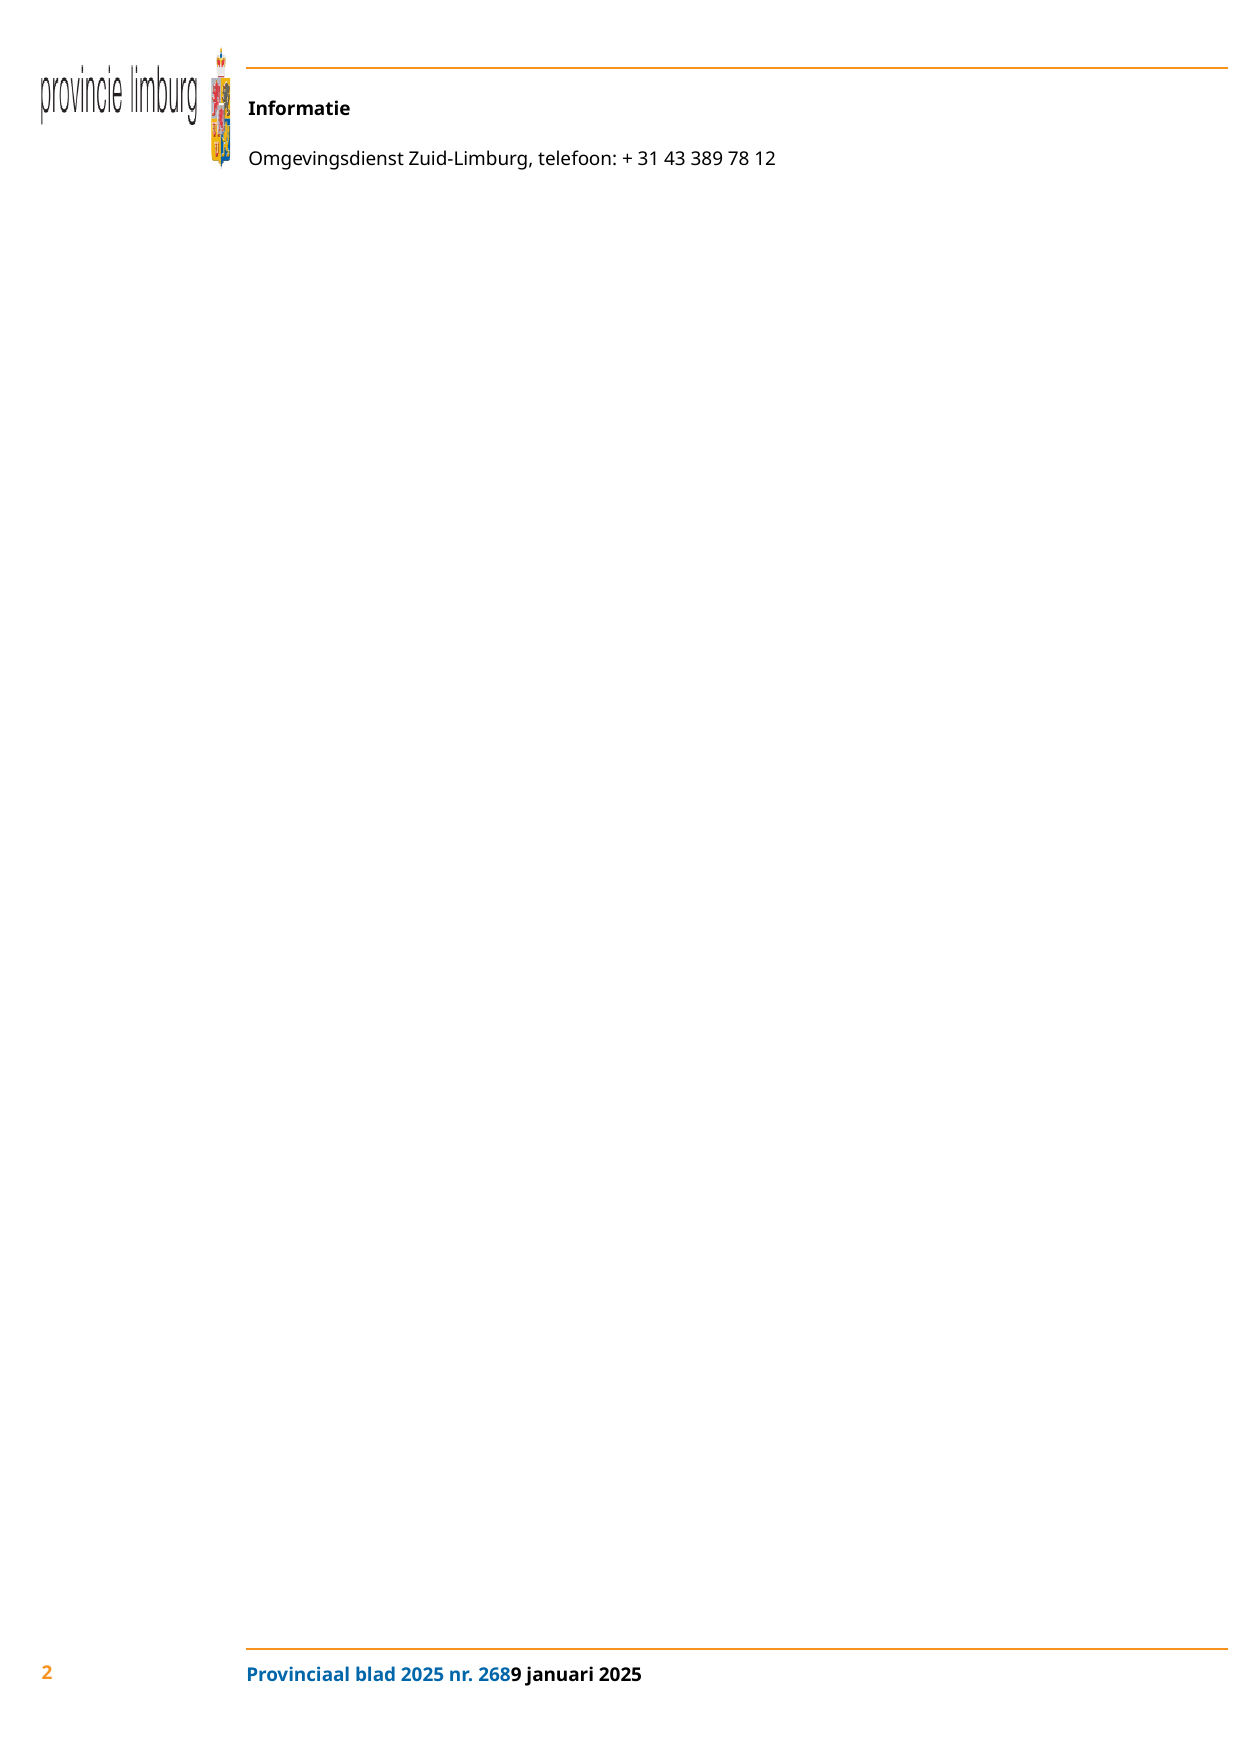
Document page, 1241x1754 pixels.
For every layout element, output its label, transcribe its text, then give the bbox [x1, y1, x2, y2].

text Informatie [248, 95, 1152, 121]
picture [41, 47, 231, 172]
text Omgevingsdienst Zuid-Limburg, telefoon: + 31 43 389 78 12 [248, 145, 1152, 171]
